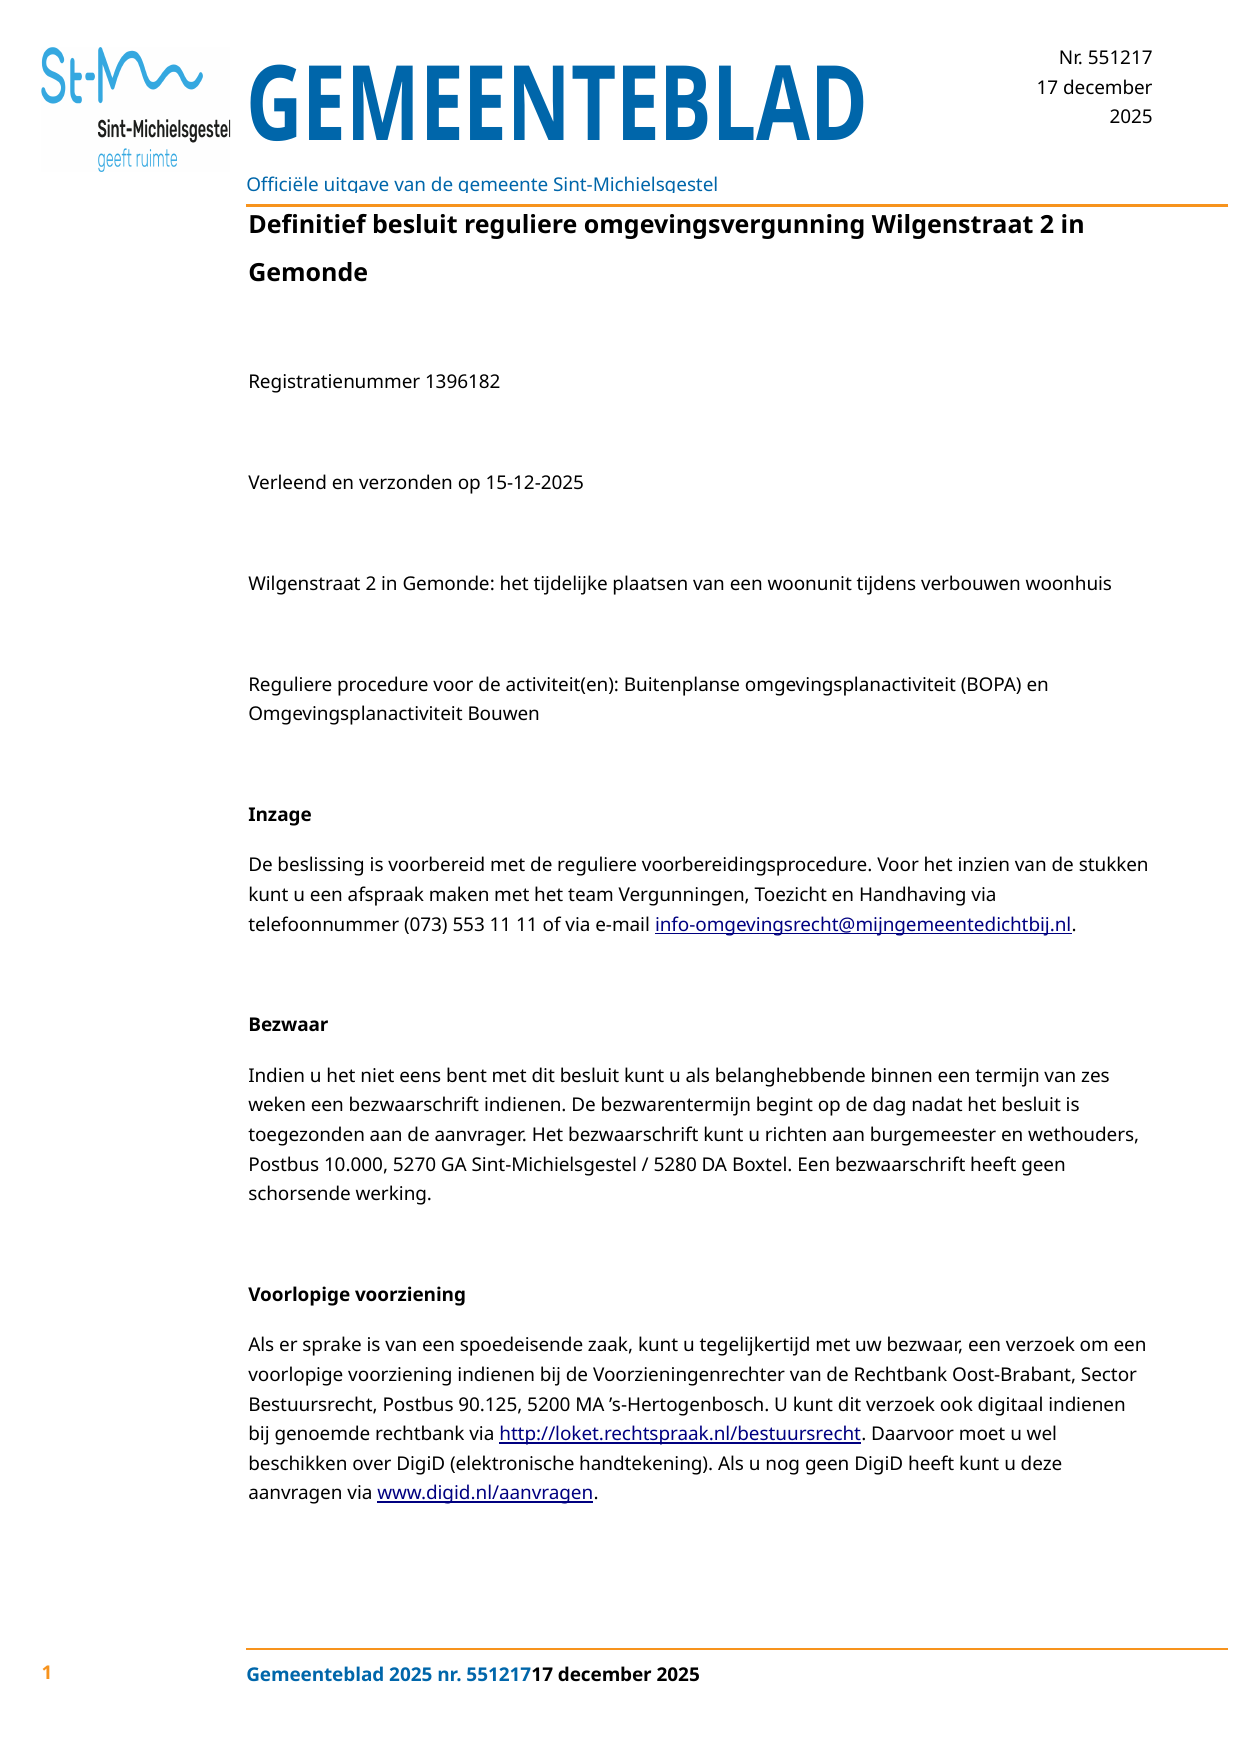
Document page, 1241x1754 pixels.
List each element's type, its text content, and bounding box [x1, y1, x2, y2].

text Indien u het niet eens bent met dit besluit kunt u als belanghebbende binnen een termijn van zes weken een bezwaarschrift indienen. De bezwarentermijn begint op de dag nadat het besluit is toegezonden aan de aanvrager. Het bezwaarschrift kunt u richten aan burgemeester en wethouders, Postbus 10.000, 5270 GA Sint-Michielsgestel / 5280 DA Boxtel. Een bezwaarschrift heeft geen schorsende werking. [248, 1062, 1152, 1206]
text Reguliere procedure voor de activiteit(en): Buitenplanse omgevingsplanactiviteit (BOPA) en Omgevingsplanactiviteit Bouwen [248, 671, 1152, 726]
text Bezwaar [248, 1012, 1152, 1037]
text Wilgenstraat 2 in Gemonde: het tijdelijke plaatsen van een woonunit tijdens verbouwen woonhuis [248, 570, 1152, 596]
picture [41, 47, 231, 172]
text Voorlopige voorziening [248, 1281, 1152, 1307]
text Registratienummer 1396182 [248, 368, 1152, 394]
text Als er sprake is van een spoedeisende zaak, kunt u tegelijkertijd met uw bezwaar, een verzoek om een voorlopige voorziening indienen bij de Voorzieningenrechter van de Rechtbank Oost-Brabant, Sector Bestuursrecht, Postbus 90.125, 5200 MA ’s-Hertogenbosch. U kunt dit verzoek ook digitaal indienen bij genoemde rechtbank via http://loket.rechtspraak.nl/bestuursrecht. Daarvoor moet u wel beschikken over DigiD (elektronische handtekening). Als u nog geen DigiD heeft kunt u deze aanvragen via www.digid.nl/aanvragen. [248, 1332, 1152, 1505]
text De beslissing is voorbereid met de reguliere voorbereidingsprocedure. Voor het inzien van de stukken kunt u een afspraak maken met het team Vergunningen, Toezicht en Handhaving via telefoonnummer (073) 553 11 11 of via e-mail info-omgevingsrecht@mijngemeentedichtbij.nl. [248, 852, 1152, 937]
text Inzage [248, 801, 1152, 827]
text Verleend en verzonden op 15-12-2025 [248, 469, 1152, 495]
text Definitief besluit reguliere omgevingsvergunning Wilgenstraat 2 in Gemonde [248, 207, 1152, 288]
